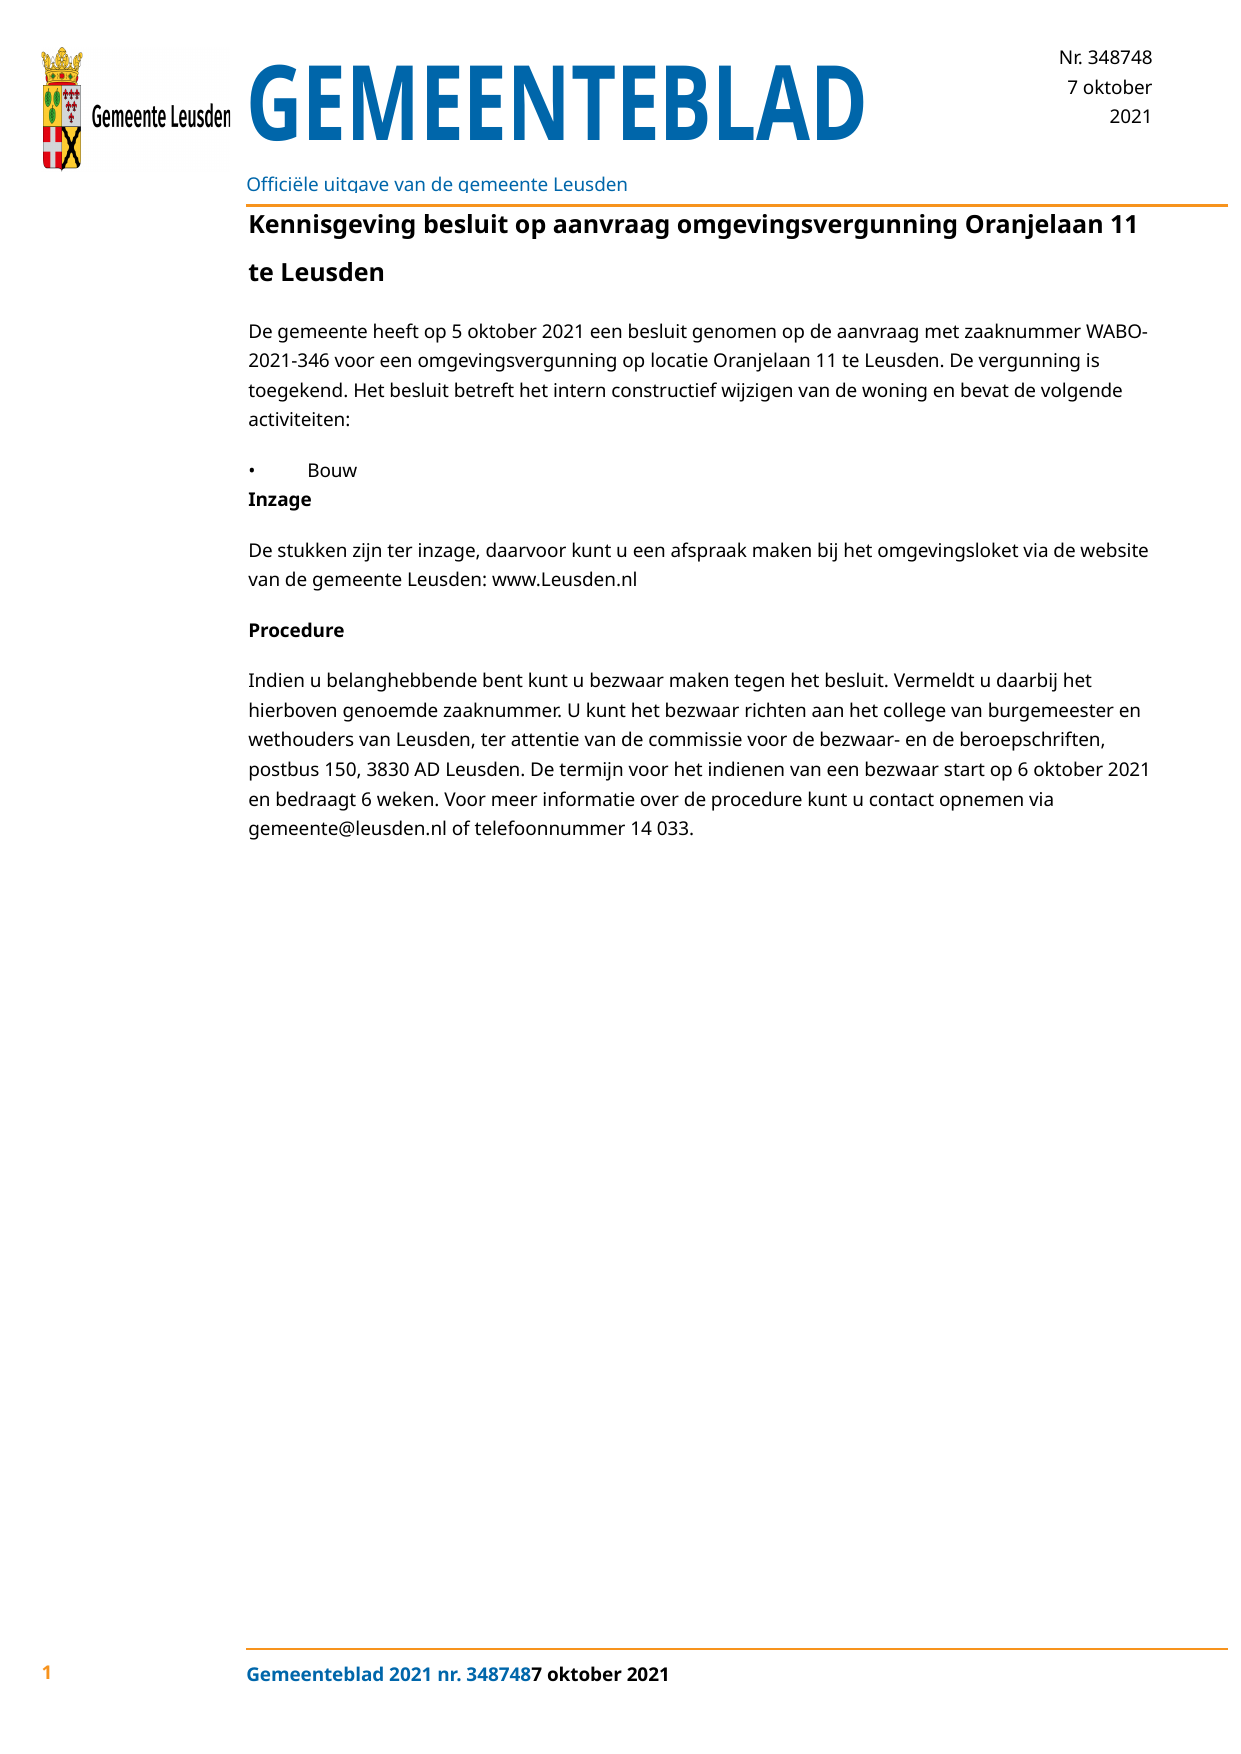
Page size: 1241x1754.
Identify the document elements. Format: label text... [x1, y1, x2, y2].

picture [41, 47, 231, 172]
list Bouw [248, 457, 1152, 483]
text Procedure [248, 617, 1152, 643]
text Inzage [248, 487, 1152, 512]
text Indien u belanghebbende bent kunt u bezwaar maken tegen het besluit. Vermeldt u daarbij het hierboven genoemde zaaknummer. U kunt het bezwaar richten aan het college van burgemeester en wethouders van Leusden, ter attentie van de commissie voor de bezwaar- en de beroepschriften, postbus 150, 3830 AD Leusden. De termijn voor het indienen van een bezwaar start op 6 oktober 2021 en bedraagt 6 weken. Voor meer informatie over de procedure kunt u contact opnemen via gemeente@leusden.nl of telefoonnummer 14 033. [248, 667, 1152, 841]
text Kennisgeving besluit op aanvraag omgevingsvergunning Oranjelaan 11 te Leusden [248, 207, 1152, 288]
text De gemeente heeft op 5 oktober 2021 een besluit genomen op de aanvraag met zaaknummer WABO-2021-346 voor een omgevingsvergunning op locatie Oranjelaan 11 te Leusden. De vergunning is toegekend. Het besluit betreft het intern constructief wijzigen van de woning en bevat de volgende activiteiten: [248, 318, 1152, 432]
text De stukken zijn ter inzage, daarvoor kunt u een afspraak maken bij het omgevingsloket via de website van de gemeente Leusden: www.Leusden.nl [248, 537, 1152, 592]
